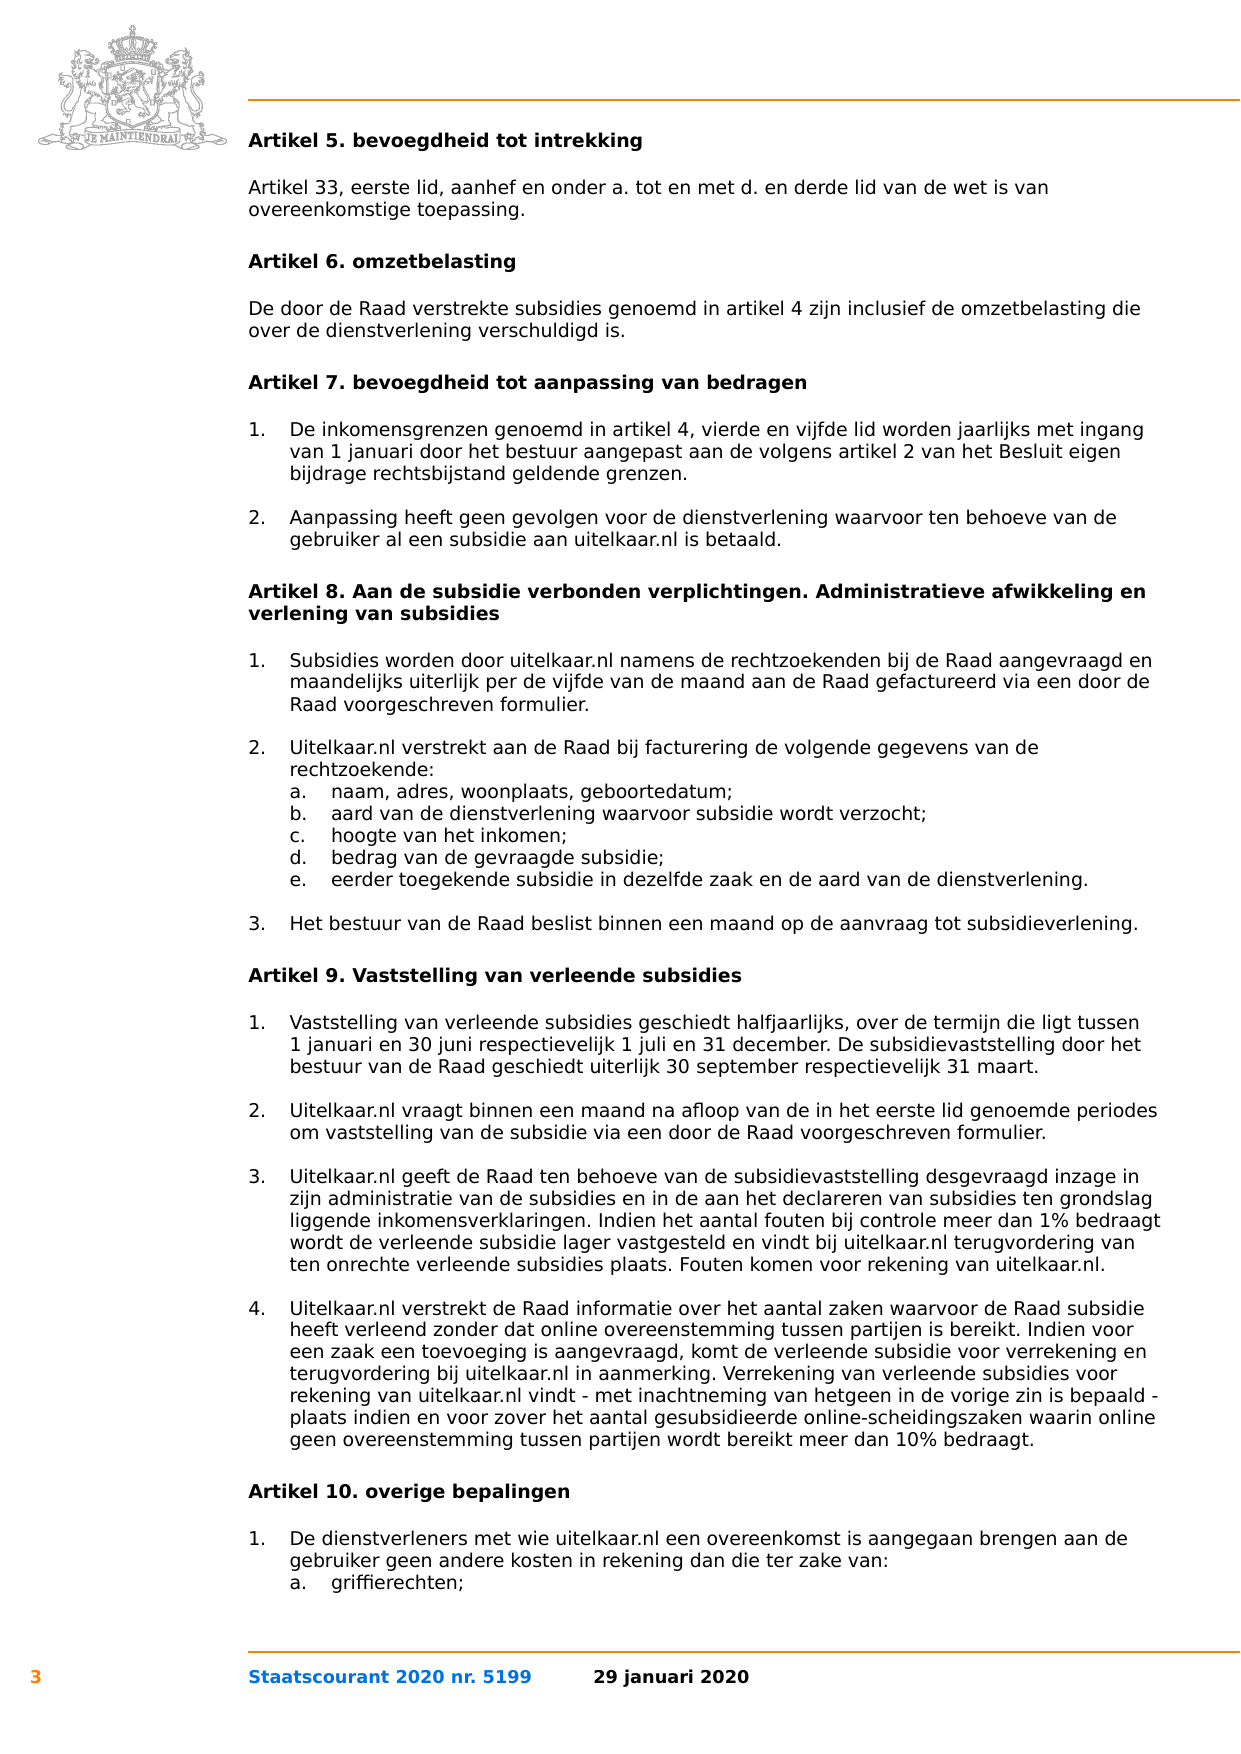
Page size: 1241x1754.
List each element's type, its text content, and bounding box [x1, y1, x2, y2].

text a. naam, adres, woonplaats, geboortedatum; [289, 781, 1163, 803]
subtitle Artikel 5. bevoegdheid tot intrekking [248, 130, 1163, 152]
text c. hoogte van het inkomen; [289, 825, 1163, 847]
picture [38, 25, 227, 150]
text 3. Het bestuur van de Raad beslist binnen een maand op de aanvraag tot subsidieverlening. [248, 913, 1163, 935]
text 1. Vaststelling van verleende subsidies geschiedt halfjaarlijks, over de termijn die ligt tussen 1 januari en 30 juni respectievelijk 1 juli en 31 december. De subsidievaststelling door het bestuur van de Raad geschiedt uiterlijk 30 september respectievelijk 31 maart. [248, 1012, 1163, 1078]
subtitle Artikel 9. Vaststelling van verleende subsidies [248, 965, 1163, 987]
text De door de Raad verstrekte subsidies genoemd in artikel 4 zijn inclusief de omzetbelasting die over de dienstverlening verschuldigd is. [248, 298, 1163, 342]
text d. bedrag van de gevraagde subsidie; [289, 847, 1163, 869]
text 3. Uitelkaar.nl geeft de Raad ten behoeve van de subsidievaststelling desgevraagd inzage in zijn administratie van de subsidies en in de aan het declareren van subsidies ten grondslag liggende inkomensverklaringen. Indien het aantal fouten bij controle meer dan 1% bedraagt wordt de verleende subsidie lager vastgesteld en vindt bij uitelkaar.nl terugvordering van ten onrechte verleende subsidies plaats. Fouten komen voor rekening van uitelkaar.nl. [248, 1166, 1163, 1276]
text b. aard van de dienstverlening waarvoor subsidie wordt verzocht; [289, 803, 1163, 825]
subtitle Artikel 7. bevoegdheid tot aanpassing van bedragen [248, 372, 1163, 394]
text 4. Uitelkaar.nl verstrekt de Raad informatie over het aantal zaken waarvoor de Raad subsidie heeft verleend zonder dat online overeenstemming tussen partijen is bereikt. Indien voor een zaak een toevoeging is aangevraagd, komt de verleende subsidie voor verrekening en terugvordering bij uitelkaar.nl in aanmerking. Verrekening van verleende subsidies voor rekening van uitelkaar.nl vindt - met inachtneming van hetgeen in de vorige zin is bepaald - plaats indien en voor zover het aantal gesubsidieerde online-scheidingszaken waarin online geen overeenstemming tussen partijen wordt bereikt meer dan 10% bedraagt. [248, 1297, 1163, 1451]
subtitle Artikel 10. overige bepalingen [248, 1481, 1163, 1503]
text 2. Uitelkaar.nl vraagt binnen een maand na afloop van de in het eerste lid genoemde periodes om vaststelling van de subsidie via een door de Raad voorgeschreven formulier. [248, 1100, 1163, 1144]
text 2. Aanpassing heeft geen gevolgen voor de dienstverlening waarvoor ten behoeve van de gebruiker al een subsidie aan uitelkaar.nl is betaald. [248, 507, 1163, 551]
text 1. De inkomensgrenzen genoemd in artikel 4, vierde en vijfde lid worden jaarlijks met ingang van 1 januari door het bestuur aangepast aan de volgens artikel 2 van het Besluit eigen bijdrage rechtsbijstand geldende grenzen. [248, 419, 1163, 485]
text a. griffierechten; [289, 1572, 1163, 1594]
subtitle Artikel 6. omzetbelasting [248, 251, 1163, 273]
text Artikel 33, eerste lid, aanhef en onder a. tot en met d. en derde lid van de wet is van overeenkomstige toepassing. [248, 177, 1163, 221]
subtitle Artikel 8. Aan de subsidie verbonden verplichtingen. Administratieve afwikkeling en verlening van subsidies [248, 581, 1163, 624]
text 1. De dienstverleners met wie uitelkaar.nl een overeenkomst is aangegaan brengen aan de gebruiker geen andere kosten in rekening dan die ter zake van: [248, 1528, 1163, 1572]
text 1. Subsidies worden door uitelkaar.nl namens de rechtzoekenden bij de Raad aangevraagd en maandelijks uiterlijk per de vijfde van de maand aan de Raad gefactureerd via een door de Raad voorgeschreven formulier. [248, 649, 1163, 715]
text 2. Uitelkaar.nl verstrekt aan de Raad bij facturering de volgende gegevens van de rechtzoekende: [248, 737, 1163, 781]
text e. eerder toegekende subsidie in dezelfde zaak en de aard van de dienstverlening. [289, 869, 1163, 891]
